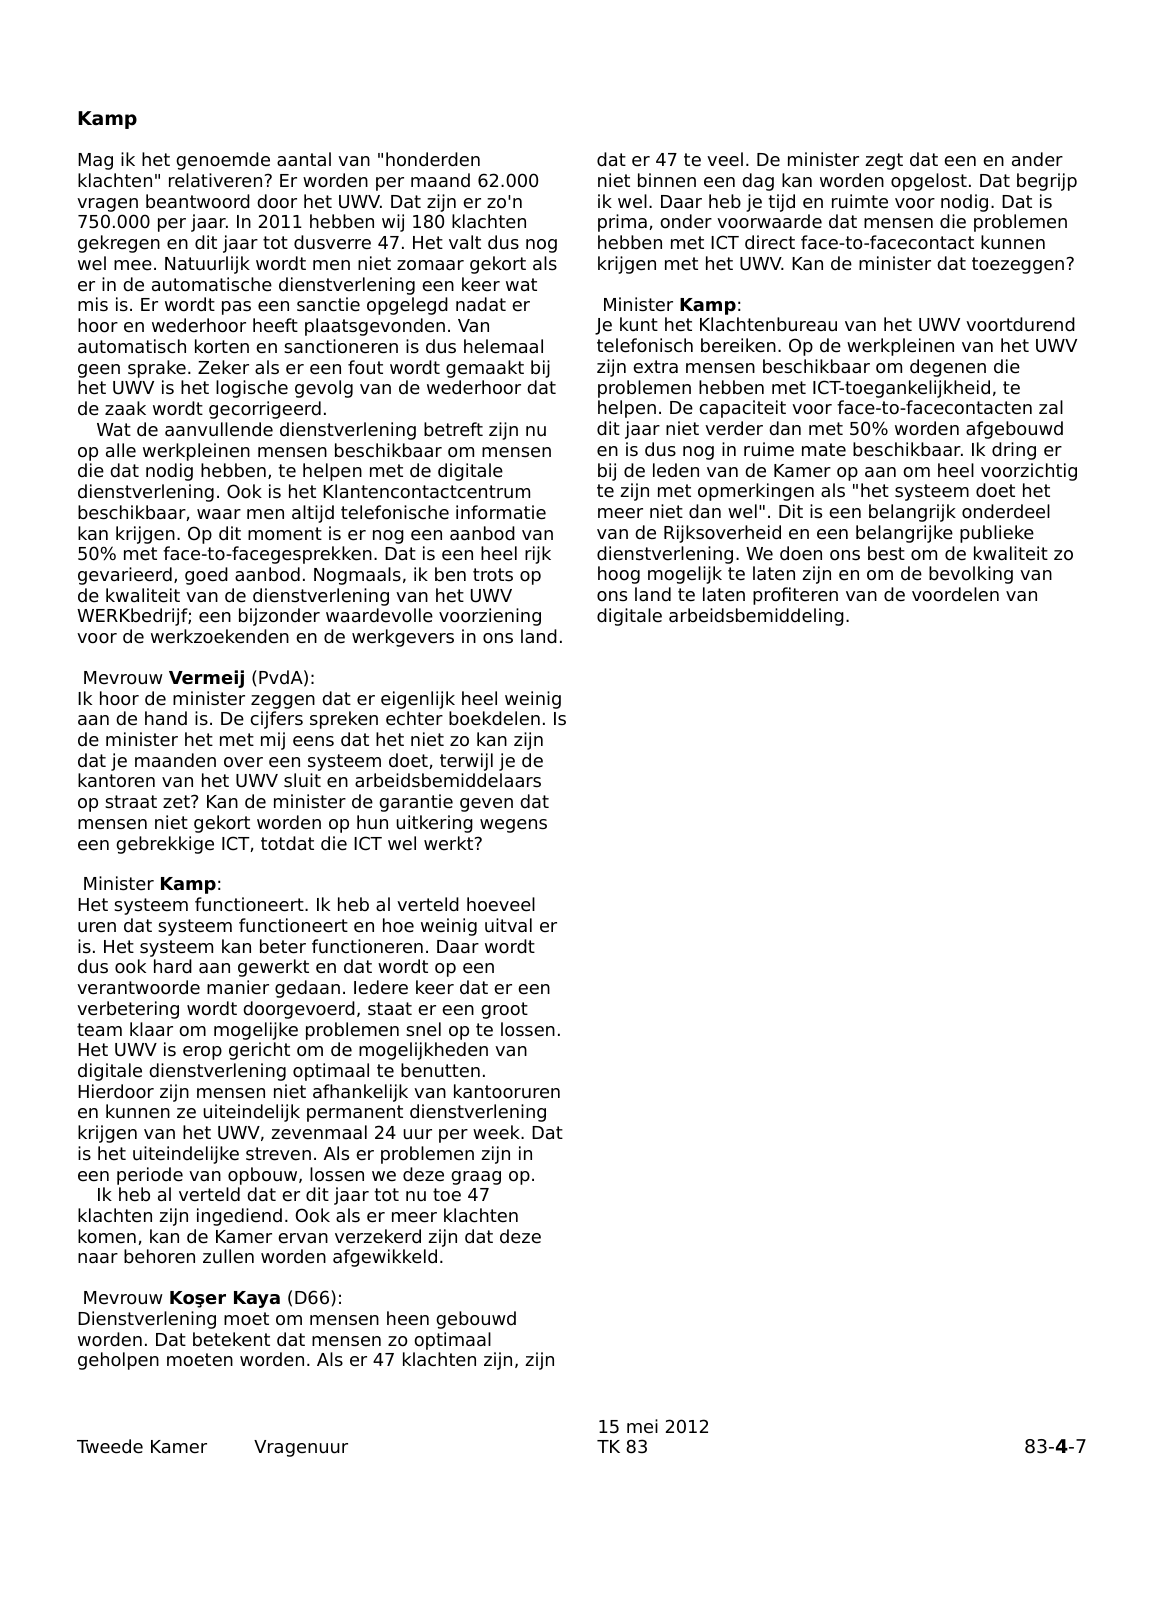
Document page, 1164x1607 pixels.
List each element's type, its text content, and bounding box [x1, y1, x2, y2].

text Mag ik het genoemde aantal van "honderden klachten" relativeren? Er worden per maand 62.000 vragen beantwoord door het UWV. Dat zijn er zo'n 750.000 per jaar. In 2011 hebben wij 180 klachten gekregen en dit jaar tot dusverre 47. Het valt dus nog wel mee. Natuurlijk wordt men niet zomaar gekort als er in de automatische dienstverlening een keer wat mis is. Er wordt pas een sanctie opgelegd nadat er hoor en wederhoor heeft plaatsgevonden. Van automatisch korten en sanctioneren is dus helemaal geen sprake. Zeker als er een fout wordt gemaakt bij het UWV is het logische gevolg van de wederhoor dat de zaak wordt gecorrigeerd. [77, 150, 567, 420]
text Ik heb al verteld dat er dit jaar tot nu toe 47 klachten zijn ingediend. Ook als er meer klachten komen, kan de Kamer ervan verzekerd zijn dat deze naar behoren zullen worden afgewikkeld. [77, 1185, 567, 1268]
text Dienstverlening moet om mensen heen gebouwd worden. Dat betekent dat mensen zo optimaal geholpen moeten worden. Als er 47 klachten zijn, zijn [77, 1309, 567, 1371]
text Mevrouw Vermeij (PvdA): [77, 668, 567, 688]
text Ik hoor de minister zeggen dat er eigenlijk heel weinig aan de hand is. De cijfers spreken echter boekdelen. Is de minister het met mij eens dat het niet zo kan zijn dat je maanden over een systeem doet, terwijl je de kantoren van het UWV sluit en arbeidsbemiddelaars op straat zet? Kan de minister de garantie geven dat mensen niet gekort worden op hun uitkering wegens een gebrekkige ICT, totdat die ICT wel werkt? [77, 688, 567, 854]
text Mevrouw Koşer Kaya (D66): [77, 1288, 567, 1309]
text Wat de aanvullende dienstverlening betreft zijn nu op alle werkpleinen mensen beschikbaar om mensen die dat nodig hebben, te helpen met de digitale dienstverlening. Ook is het Klantencontactcentrum beschikbaar, waar men altijd telefonische informatie kan krijgen. Op dit moment is er nog een aanbod van 50% met face-to-facegesprekken. Dat is een heel rijk gevarieerd, goed aanbod. Nogmaals, ik ben trots op de kwaliteit van de dienstverlening van het UWV WERKbedrijf; een bijzonder waardevolle voorziening voor de werkzoekenden en de werkgevers in ons land. [77, 420, 567, 648]
text Minister Kamp: [596, 294, 1087, 315]
text Minister Kamp: [77, 874, 567, 895]
text Je kunt het Klachtenbureau van het UWV voortdurend telefonisch bereiken. Op de werkpleinen van het UWV zijn extra mensen beschikbaar om degenen die problemen hebben met ICT-toegankelijkheid, te helpen. De capaciteit voor face-to-facecontacten zal dit jaar niet verder dan met 50% worden afgebouwd en is dus nog in ruime mate beschikbaar. Ik dring er bij de leden van de Kamer op aan om heel voorzichtig te zijn met opmerkingen als "het systeem doet het meer niet dan wel". Dit is een belangrijk onderdeel van de Rijksoverheid en een belangrijke publieke dienstverlening. We doen ons best om de kwaliteit zo hoog mogelijk te laten zijn en om de bevolking van ons land te laten profiteren van de voordelen van digitale arbeidsbemiddeling. [596, 315, 1087, 626]
text Het systeem functioneert. Ik heb al verteld hoeveel uren dat systeem functioneert en hoe weinig uitval er is. Het systeem kan beter functioneren. Daar wordt dus ook hard aan gewerkt en dat wordt op een verantwoorde manier gedaan. Iedere keer dat er een verbetering wordt doorgevoerd, staat er een groot team klaar om mogelijke problemen snel op te lossen. Het UWV is erop gericht om de mogelijkheden van digitale dienstverlening optimaal te benutten. Hierdoor zijn mensen niet afhankelijk van kantooruren en kunnen ze uiteindelijk permanent dienstverlening krijgen van het UWV, zevenmaal 24 uur per week. Dat is het uiteindelijke streven. Als er problemen zijn in een periode van opbouw, lossen we deze graag op. [77, 895, 567, 1185]
text dat er 47 te veel. De minister zegt dat een en ander niet binnen een dag kan worden opgelost. Dat begrijp ik wel. Daar heb je tijd en ruimte voor nodig. Dat is prima, onder voorwaarde dat mensen die problemen hebben met ICT direct face-to-facecontact kunnen krijgen met het UWV. Kan de minister dat toezeggen? [596, 150, 1087, 274]
